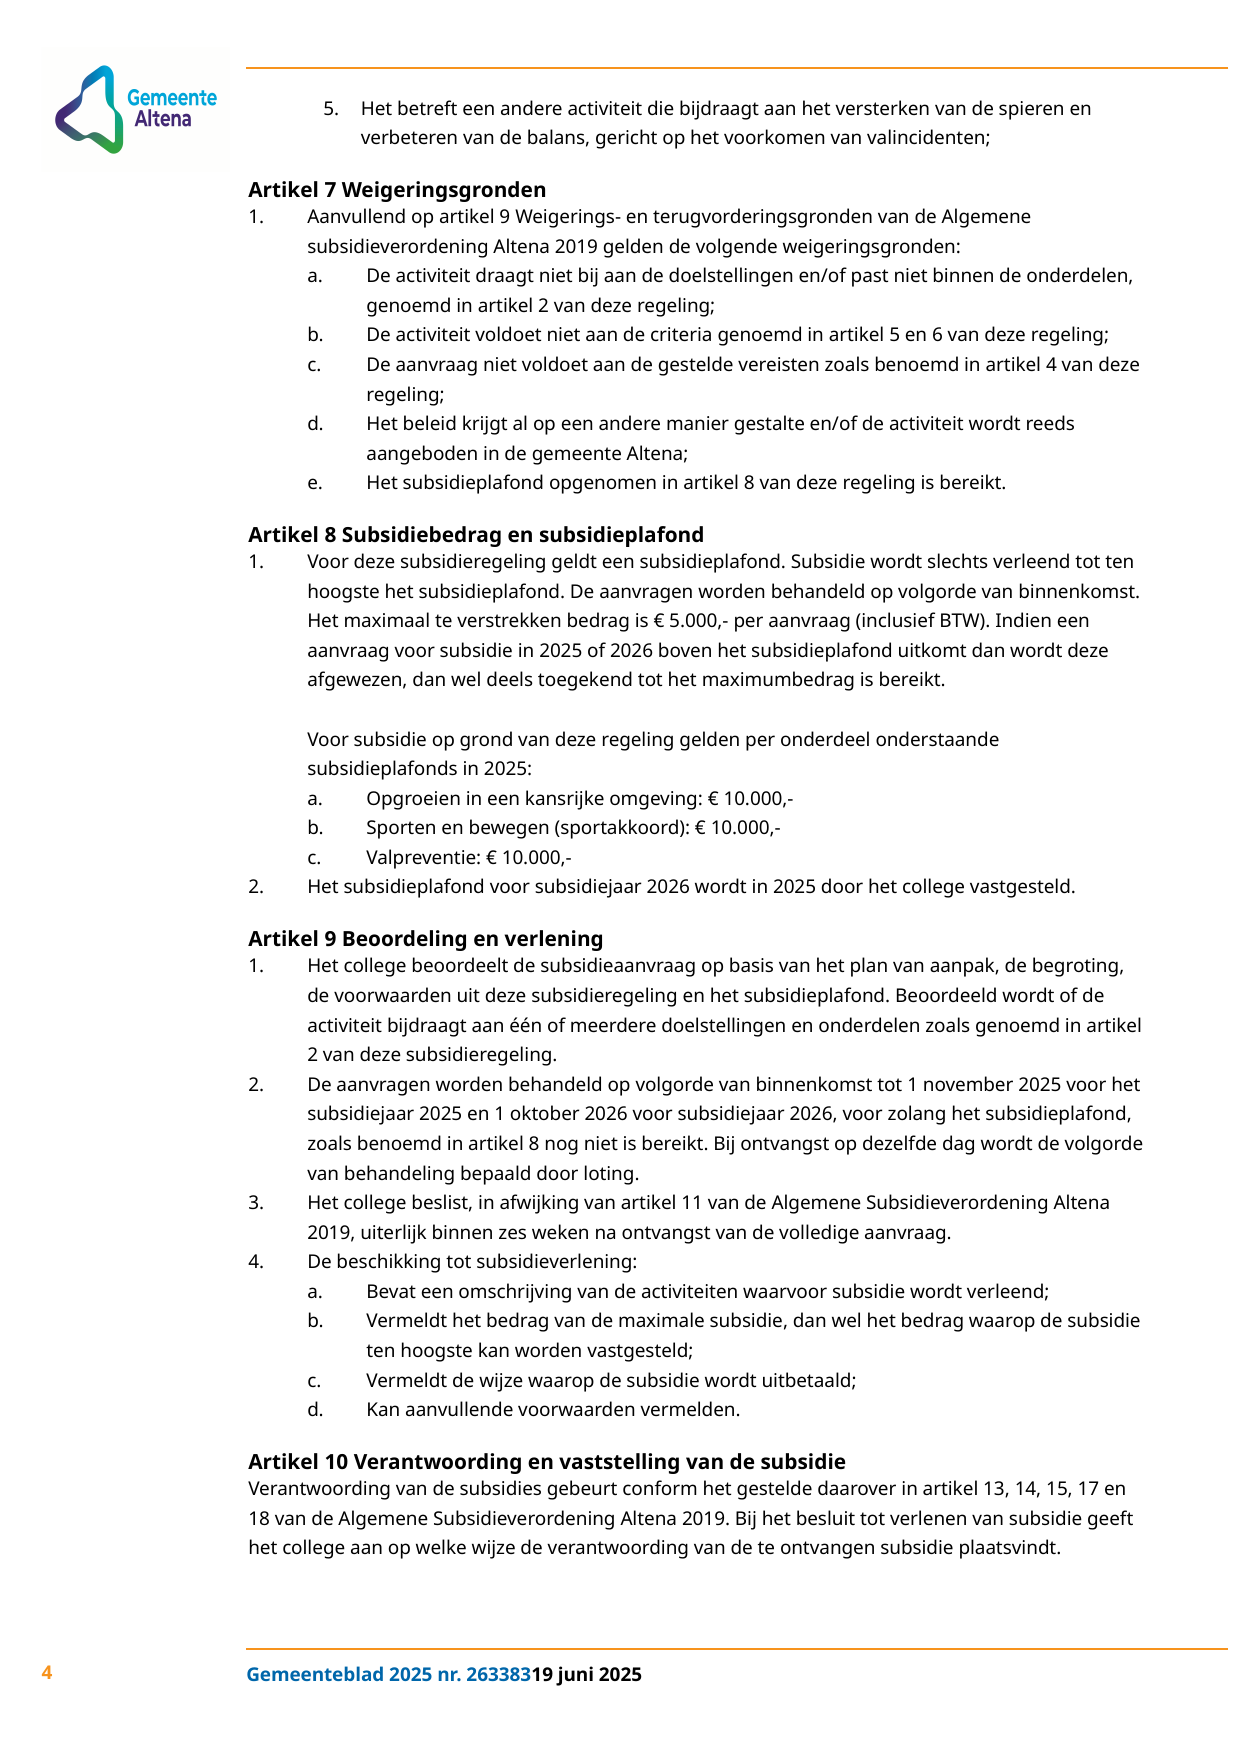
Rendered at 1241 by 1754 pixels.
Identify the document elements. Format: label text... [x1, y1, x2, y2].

list Het beleid krijgt al op een andere manier gestalte en/of de activiteit wordt reeds aangeboden in de gemeente Altena; [307, 410, 1152, 466]
text Artikel 10 Verantwoording en vaststelling van de subsidie [248, 1447, 1152, 1475]
list Het betreft een andere activiteit die bijdraagt aan het versterken van de spieren en verbeteren van de balans, gericht op het voorkomen van valincidenten; [323, 95, 1152, 150]
list Valpreventie: € 10.000,- [307, 844, 1152, 870]
text Artikel 7 Weigeringsgronden [248, 175, 1152, 203]
list Het college beslist, in afwijking van artikel 11 van de Algemene Subsidieverordening Altena 2019, uiterlijk binnen zes weken na ontvangst van de volledige aanvraag. [248, 1189, 1152, 1244]
list Opgroeien in een kansrijke omgeving: € 10.000,- [307, 785, 1152, 811]
list De aanvragen worden behandeld op volgorde van binnenkomst tot 1 november 2025 voor het subsidiejaar 2025 en 1 oktober 2026 voor subsidiejaar 2026, voor zolang het subsidieplafond, zoals benoemd in artikel 8 nog niet is bereikt. Bij ontvangst op dezelfde dag wordt de volgorde van behandeling bepaald door loting. [248, 1071, 1152, 1185]
list Het college beoordeelt de subsidieaanvraag op basis van het plan van aanpak, de begroting, de voorwaarden uit deze subsidieregeling en het subsidieplafond. Beoordeeld wordt of de activiteit bijdraagt aan één of meerdere doelstellingen en onderdelen zoals genoemd in artikel 2 van deze subsidieregeling. [248, 953, 1152, 1067]
picture [41, 47, 231, 172]
list Het subsidieplafond opgenomen in artikel 8 van deze regeling is bereikt. [307, 469, 1152, 495]
list De activiteit draagt niet bij aan de doelstellingen en/of past niet binnen de onderdelen, genoemd in artikel 2 van deze regeling; [307, 262, 1152, 318]
list Het subsidieplafond voor subsidiejaar 2026 wordt in 2025 door het college vastgesteld. [248, 874, 1152, 899]
list Vermeldt de wijze waarop de subsidie wordt uitbetaald; [307, 1367, 1152, 1392]
list Kan aanvullende voorwaarden vermelden. [307, 1396, 1152, 1422]
list De beschikking tot subsidieverlening: [248, 1248, 1152, 1274]
list Bevat een omschrijving van de activiteiten waarvoor subsidie wordt verleend; [307, 1278, 1152, 1304]
text Artikel 9 Beoordeling en verlening [248, 924, 1152, 953]
list Sporten en bewegen (sportakkoord): € 10.000,- [307, 814, 1152, 840]
list De activiteit voldoet niet aan de criteria genoemd in artikel 5 en 6 van deze regeling; [307, 322, 1152, 347]
list Vermeldt het bedrag van de maximale subsidie, dan wel het bedrag waarop de subsidie ten hoogste kan worden vastgesteld; [307, 1308, 1152, 1363]
list Aanvullend op artikel 9 Weigerings- en terugvorderingsgronden van de Algemene subsidieverordening Altena 2019 gelden de volgende weigeringsgronden: [248, 203, 1152, 258]
text Verantwoording van de subsidies gebeurt conform het gestelde daarover in artikel 13, 14, 15, 17 en 18 van de Algemene Subsidieverordening Altena 2019. Bij het besluit tot verlenen van subsidie geeft het college aan op welke wijze de verantwoording van de te ontvangen subsidie plaatsvindt. [248, 1475, 1152, 1560]
list Voor deze subsidieregeling geldt een subsidieplafond. Subsidie wordt slechts verleend tot ten hoogste het subsidieplafond. De aanvragen worden behandeld op volgorde van binnenkomst. Het maximaal te verstrekken bedrag is € 5.000,- per aanvraag (inclusief BTW). Indien een aanvraag voor subsidie in 2025 of 2026 boven het subsidieplafond uitkomt dan wordt deze afgewezen, dan wel deels toegekend tot het maximumbedrag is bereikt. [248, 548, 1152, 692]
list De aanvraag niet voldoet aan de gestelde vereisten zoals benoemd in artikel 4 van deze regeling; [307, 351, 1152, 406]
list Voor subsidie op grond van deze regeling gelden per onderdeel onderstaande subsidieplafonds in 2025: [248, 726, 1152, 781]
text Artikel 8 Subsidiebedrag en subsidieplafond [248, 520, 1152, 548]
